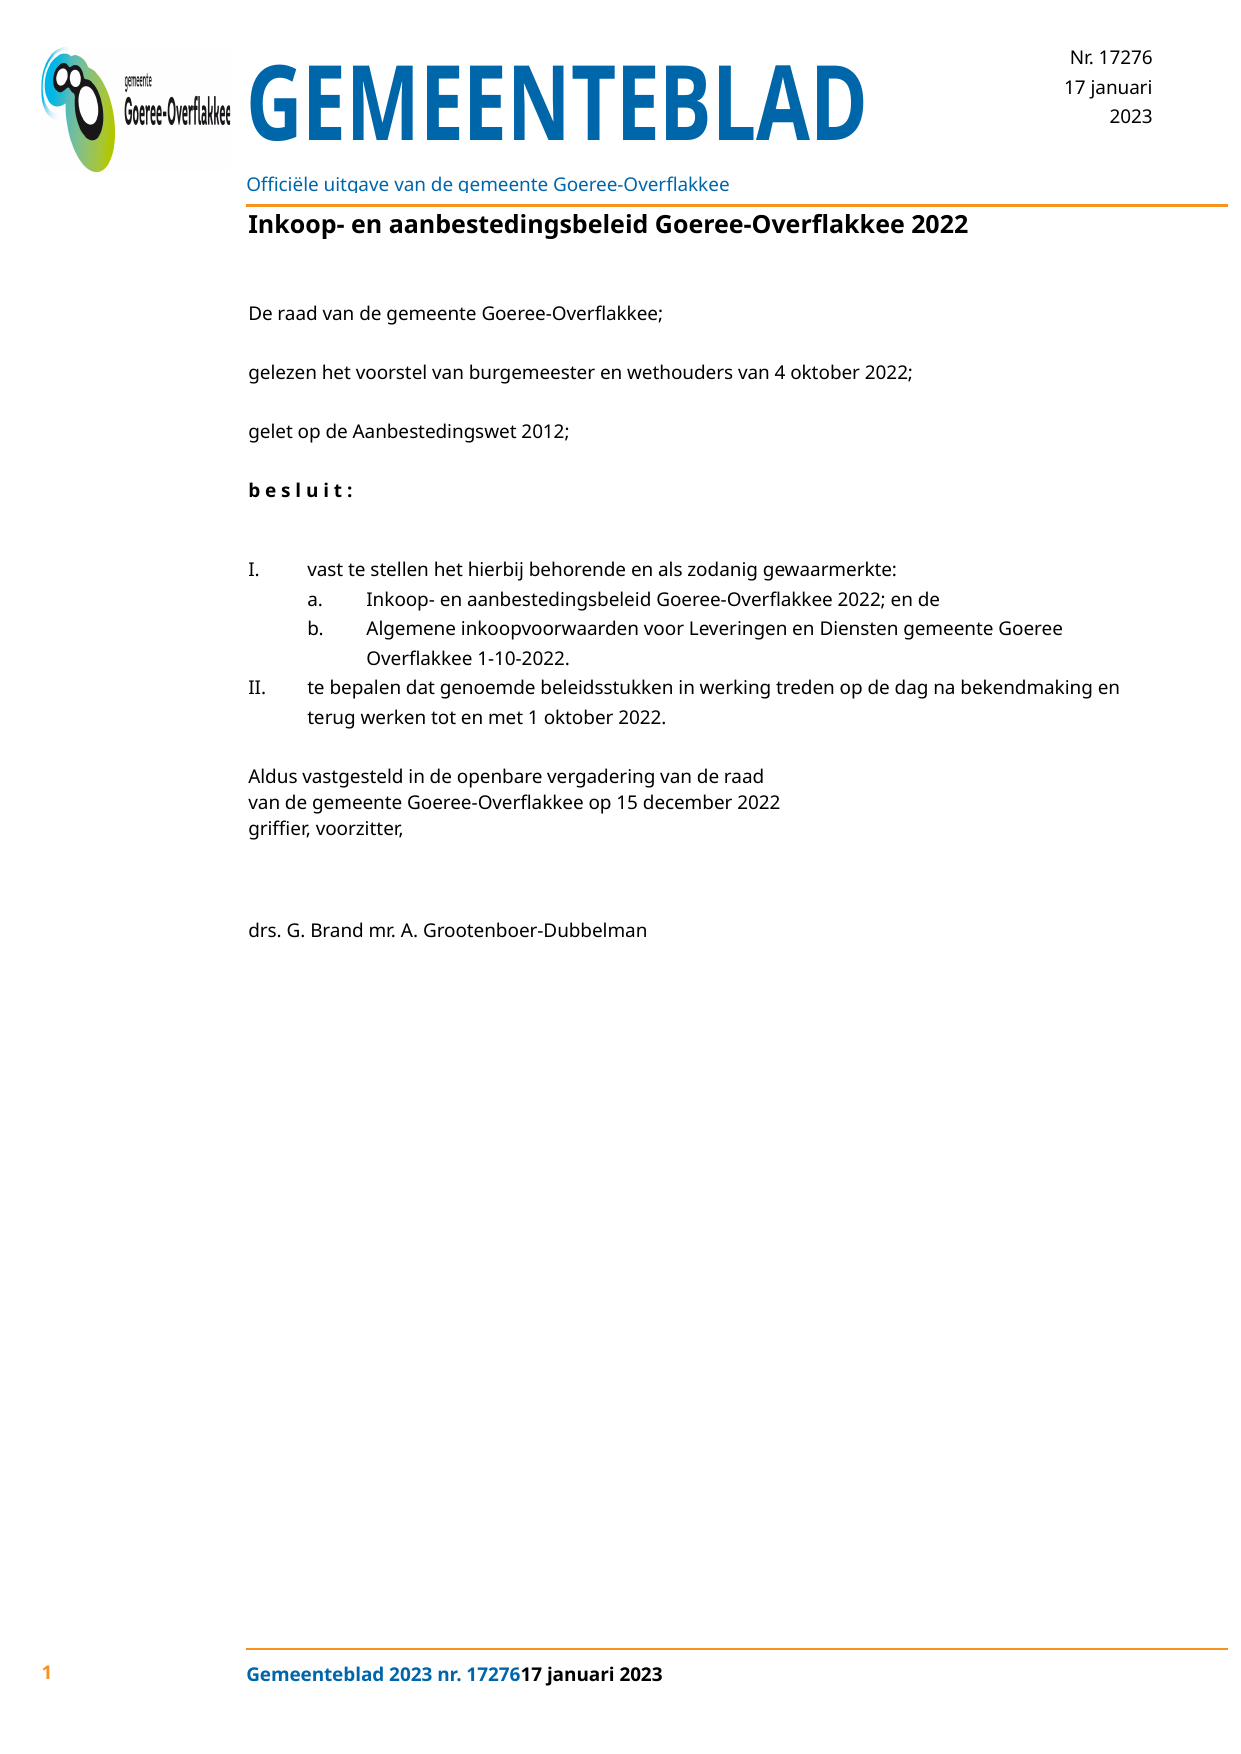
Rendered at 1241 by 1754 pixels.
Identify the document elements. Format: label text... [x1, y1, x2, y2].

text b e s l u i t : [248, 477, 1152, 503]
picture [41, 47, 231, 172]
text Inkoop- en aanbestedingsbeleid Goeree-Overflakkee 2022 [248, 207, 1152, 241]
list te bepalen dat genoemde beleidsstukken in werking treden op de dag na bekendmaking en terug werken tot en met 1 oktober 2022. [248, 674, 1152, 730]
list Algemene inkoopvoorwaarden voor Leveringen en Diensten gemeente Goeree Overflakkee 1-10-2022. [307, 615, 1152, 671]
text van de gemeente Goeree-Overflakkee op 15 december 2022 [248, 789, 1152, 815]
text Aldus vastgesteld in de openbare vergadering van de raad [248, 763, 1152, 789]
list Inkoop- en aanbestedingsbeleid Goeree-Overflakkee 2022; en de [307, 586, 1152, 612]
text gelezen het voorstel van burgemeester en wethouders van 4 oktober 2022; [248, 359, 1152, 385]
text drs. G. Brand mr. A. Grootenboer-Dubbelman [248, 918, 1152, 943]
text De raad van de gemeente Goeree-Overflakkee; [248, 300, 1152, 326]
text gelet op de Aanbestedingswet 2012; [248, 418, 1152, 444]
list vast te stellen het hierbij behorende en als zodanig gewaarmerkte: [248, 556, 1152, 582]
text griffier, voorzitter, [248, 815, 1152, 841]
